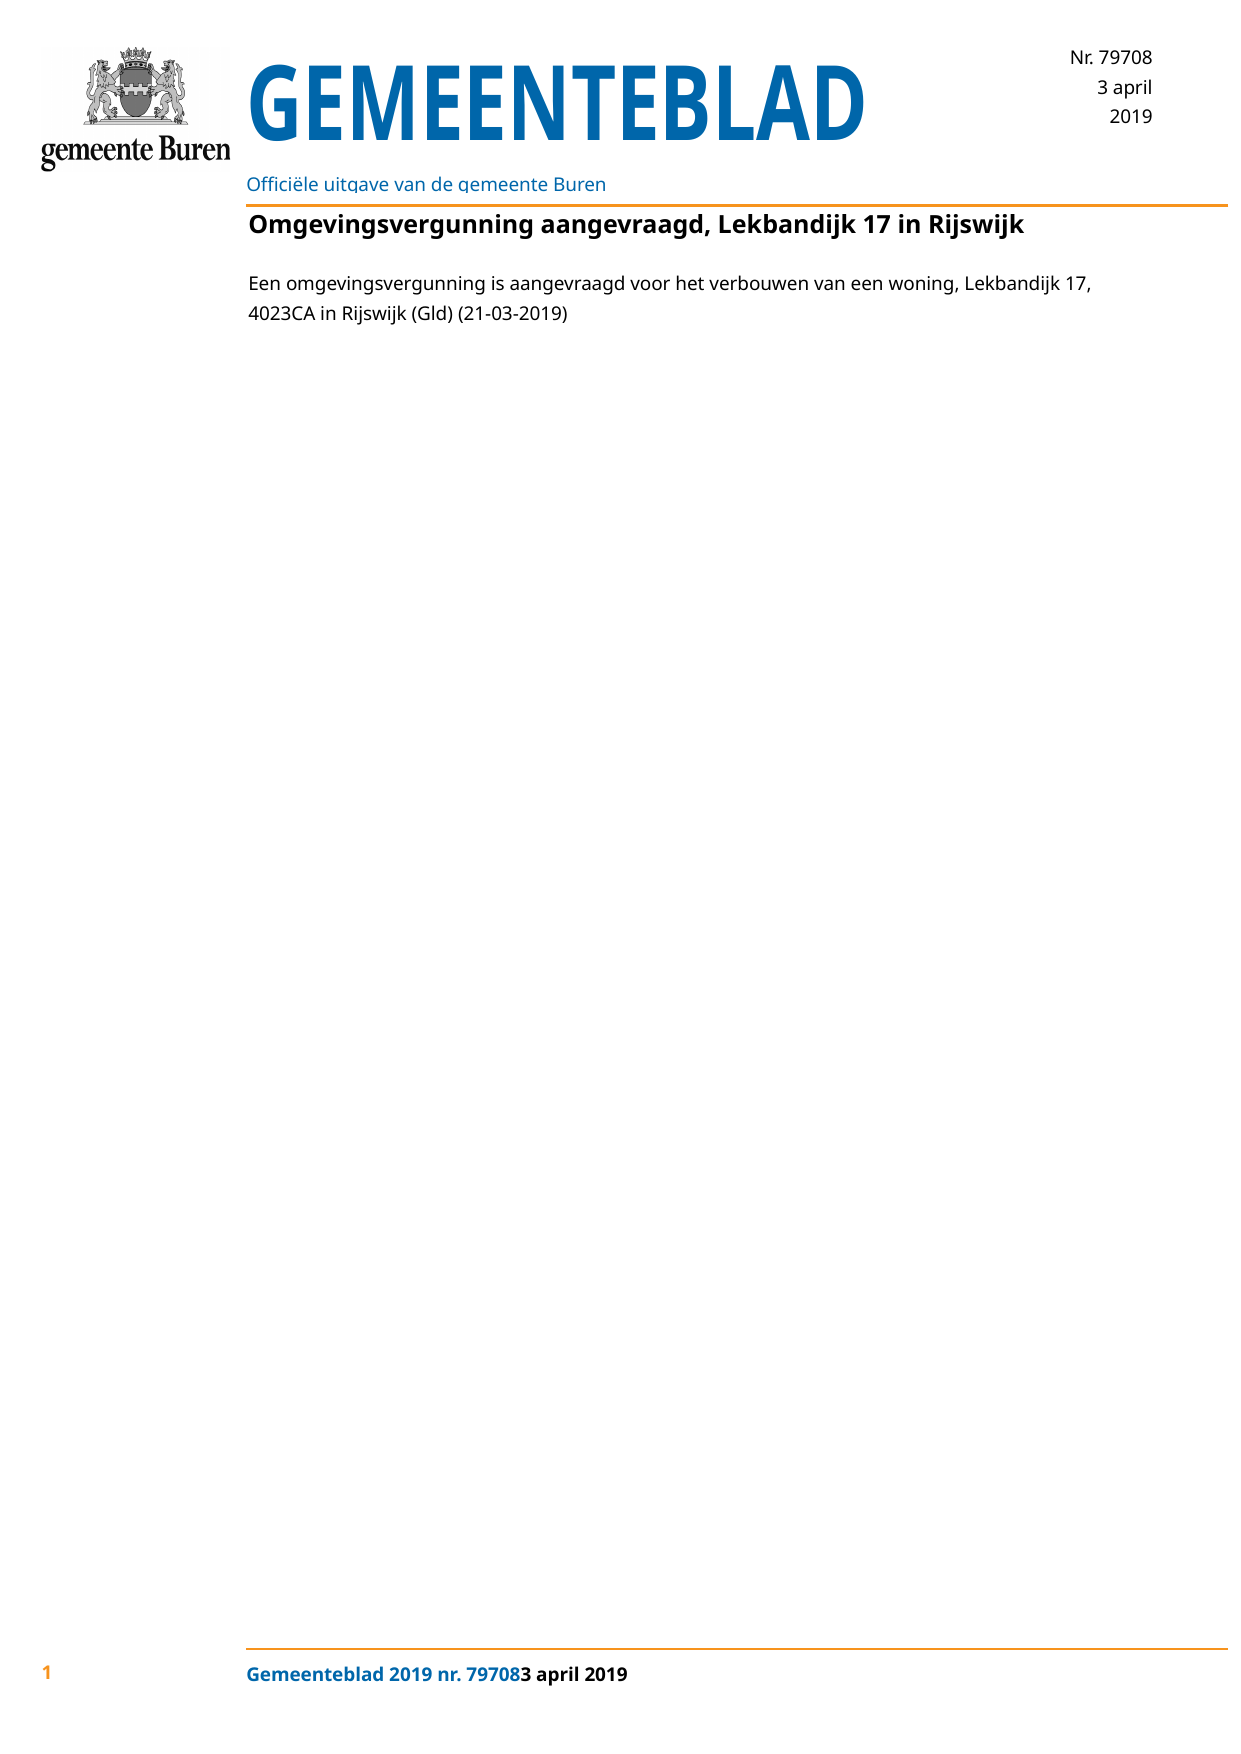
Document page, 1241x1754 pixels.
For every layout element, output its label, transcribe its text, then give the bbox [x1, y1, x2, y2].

picture [41, 47, 231, 172]
text Een omgevingsvergunning is aangevraagd voor het verbouwen van een woning, Lekbandijk 17, 4023CA in Rijswijk (Gld) (21-03-2019) [248, 270, 1152, 326]
text Omgevingsvergunning aangevraagd, Lekbandijk 17 in Rijswijk [248, 207, 1152, 241]
